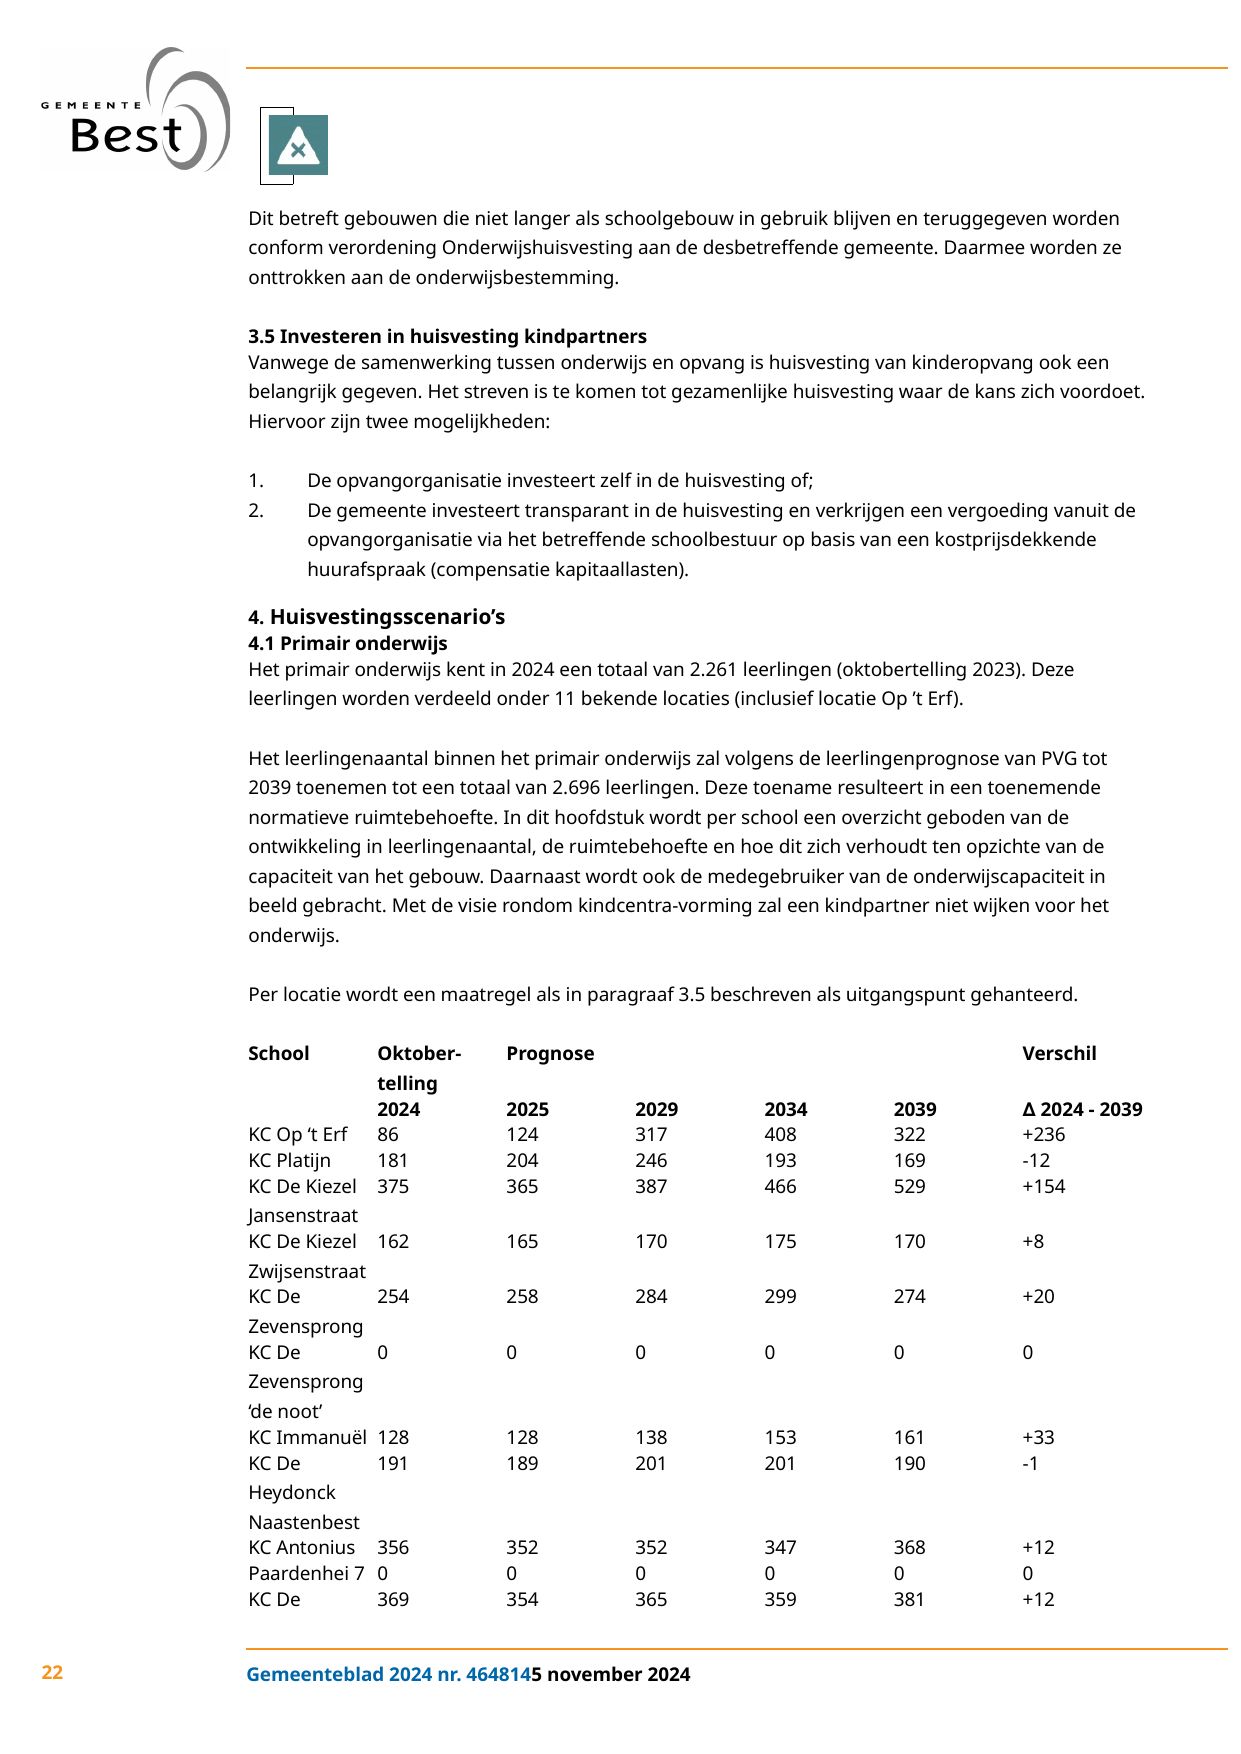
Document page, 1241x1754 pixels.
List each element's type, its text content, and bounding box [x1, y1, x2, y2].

list De opvangorganisatie investeert zelf in de huisvesting of; [248, 467, 1152, 493]
table_cell KC De Heydonck Naastenbest [248, 1450, 377, 1534]
table_cell 138 [635, 1424, 764, 1450]
table_header Prognose [506, 1041, 1022, 1096]
table_cell 347 [764, 1535, 893, 1560]
table_cell 0 [1023, 1560, 1152, 1586]
table_cell 359 [764, 1586, 893, 1612]
table_cell 165 [506, 1229, 635, 1284]
table_cell 408 [764, 1122, 893, 1147]
table_cell 375 [377, 1173, 506, 1228]
table_cell 317 [635, 1122, 764, 1147]
list De gemeente investeert transparant in de huisvesting en verkrijgen een vergoeding vanuit de opvangorganisatie via het betreffende schoolbestuur op basis van een kostprijsdekkende huurafspraak (compensatie kapitaallasten). [248, 497, 1152, 582]
table_cell KC Op ‘t Erf [248, 1122, 377, 1147]
table_cell 193 [764, 1148, 893, 1173]
table_cell 0 [894, 1339, 1022, 1424]
table_cell 365 [506, 1173, 635, 1228]
table_cell 201 [635, 1450, 764, 1534]
table_cell 365 [635, 1586, 764, 1612]
table_cell 124 [506, 1122, 635, 1147]
table_cell 0 [506, 1560, 635, 1586]
table_cell 246 [635, 1148, 764, 1173]
text Het leerlingenaantal binnen het primair onderwijs zal volgens de leerlingenprognose van PVG tot 2039 toenemen tot een totaal van 2.696 leerlingen. Deze toename resulteert in een toenemende normatieve ruimtebehoefte. In dit hoofdstuk wordt per school een overzicht geboden van de ontwikkeling in leerlingenaantal, de ruimtebehoefte en hoe dit zich verhoudt ten opzichte van de capaciteit van het gebouw. Daarnaast wordt ook de medegebruiker van de onderwijscapaciteit in beeld gebracht. Met de visie rondom kindcentra-vorming zal een kindpartner niet wijken voor het onderwijs. [248, 745, 1152, 948]
table_cell 0 [377, 1339, 506, 1424]
table_cell 0 [1023, 1339, 1152, 1424]
text Het primair onderwijs kent in 2024 een totaal van 2.261 leerlingen (oktobertelling 2023). Deze leerlingen worden verdeeld onder 11 bekende locaties (inclusief locatie Op ’t Erf). [248, 656, 1152, 711]
text Dit betreft gebouwen die niet langer als schoolgebouw in gebruik blijven en teruggegeven worden conform verordening Onderwijshuisvesting aan de desbetreffende gemeente. Daarmee worden ze onttrokken aan de onderwijsbestemming. [248, 205, 1152, 290]
table_cell KC De Zevensprong [248, 1284, 377, 1339]
table_cell 356 [377, 1535, 506, 1560]
table_cell +12 [1023, 1535, 1152, 1560]
table_cell KC De Kiezel Zwijsenstraat [248, 1229, 377, 1284]
text 4.1 Primair onderwijs [248, 630, 1152, 656]
text 4. Huisvestingsscenario’s [248, 602, 1152, 630]
table_cell 368 [894, 1535, 1022, 1560]
table_cell KC De Zevensprong ‘de noot’ [248, 1339, 377, 1424]
table_cell 2025 [506, 1096, 635, 1122]
table_cell 274 [894, 1284, 1022, 1339]
table_cell 0 [506, 1339, 635, 1424]
table_cell 299 [764, 1284, 893, 1339]
table_cell KC Platijn [248, 1148, 377, 1173]
table_cell 258 [506, 1284, 635, 1339]
table_cell +20 [1023, 1284, 1152, 1339]
table_cell 2024 [377, 1096, 506, 1122]
table_header Oktober-telling [377, 1041, 506, 1096]
table_cell Paardenhei 7 [248, 1560, 377, 1586]
table_cell 128 [377, 1424, 506, 1450]
table_cell +12 [1023, 1586, 1152, 1612]
table_cell 2039 [894, 1096, 1022, 1122]
table_header School [248, 1041, 377, 1122]
table_cell 0 [894, 1560, 1022, 1586]
table_cell 381 [894, 1586, 1022, 1612]
table_cell 387 [635, 1173, 764, 1228]
table_cell 466 [764, 1173, 893, 1228]
table_cell KC Immanuël [248, 1424, 377, 1450]
table_cell 284 [635, 1284, 764, 1339]
table_cell 0 [764, 1339, 893, 1424]
table_cell 161 [894, 1424, 1022, 1450]
table_cell 352 [506, 1535, 635, 1560]
table_cell 0 [764, 1560, 893, 1586]
table_cell 204 [506, 1148, 635, 1173]
table_cell 170 [894, 1229, 1022, 1284]
table_cell +236 [1023, 1122, 1152, 1147]
table_cell 169 [894, 1148, 1022, 1173]
picture [268, 115, 328, 175]
table_cell ∆ 2024 - 2039 [1023, 1096, 1152, 1122]
table_cell 352 [635, 1535, 764, 1560]
table_cell -1 [1023, 1450, 1152, 1534]
table_cell 175 [764, 1229, 893, 1284]
table_cell KC De [248, 1586, 377, 1612]
table_cell -12 [1023, 1148, 1152, 1173]
table_cell 2029 [635, 1096, 764, 1122]
table_cell 2034 [764, 1096, 893, 1122]
table_cell 162 [377, 1229, 506, 1284]
table_cell 254 [377, 1284, 506, 1339]
table_cell 128 [506, 1424, 635, 1450]
table_cell KC De Kiezel Jansenstraat [248, 1173, 377, 1228]
table_cell +154 [1023, 1173, 1152, 1228]
table_cell 181 [377, 1148, 506, 1173]
table_cell 0 [635, 1560, 764, 1586]
table_cell 529 [894, 1173, 1022, 1228]
table_cell 153 [764, 1424, 893, 1450]
table_cell 322 [894, 1122, 1022, 1147]
table_cell 170 [635, 1229, 764, 1284]
table_header Verschil [1023, 1041, 1152, 1096]
text 3.5 Investeren in huisvesting kindpartners [248, 323, 1152, 349]
text Per locatie wordt een maatregel als in paragraaf 3.5 beschreven als uitgangspunt gehanteerd. [248, 981, 1152, 1007]
table_cell +8 [1023, 1229, 1152, 1284]
table_cell 191 [377, 1450, 506, 1534]
table_cell 0 [635, 1339, 764, 1424]
text Vanwege de samenwerking tussen onderwijs en opvang is huisvesting van kinderopvang ook een belangrijk gegeven. Het streven is te komen tot gezamenlijke huisvesting waar de kans zich voordoet. Hiervoor zijn twee mogelijkheden: [248, 349, 1152, 434]
table_cell 354 [506, 1586, 635, 1612]
table_cell 86 [377, 1122, 506, 1147]
table_cell 369 [377, 1586, 506, 1612]
table_cell 190 [894, 1450, 1022, 1534]
table_cell +33 [1023, 1424, 1152, 1450]
table_cell 0 [377, 1560, 506, 1586]
table_cell KC Antonius [248, 1535, 377, 1560]
picture [41, 47, 231, 172]
table_cell 189 [506, 1450, 635, 1534]
table_cell 201 [764, 1450, 893, 1534]
